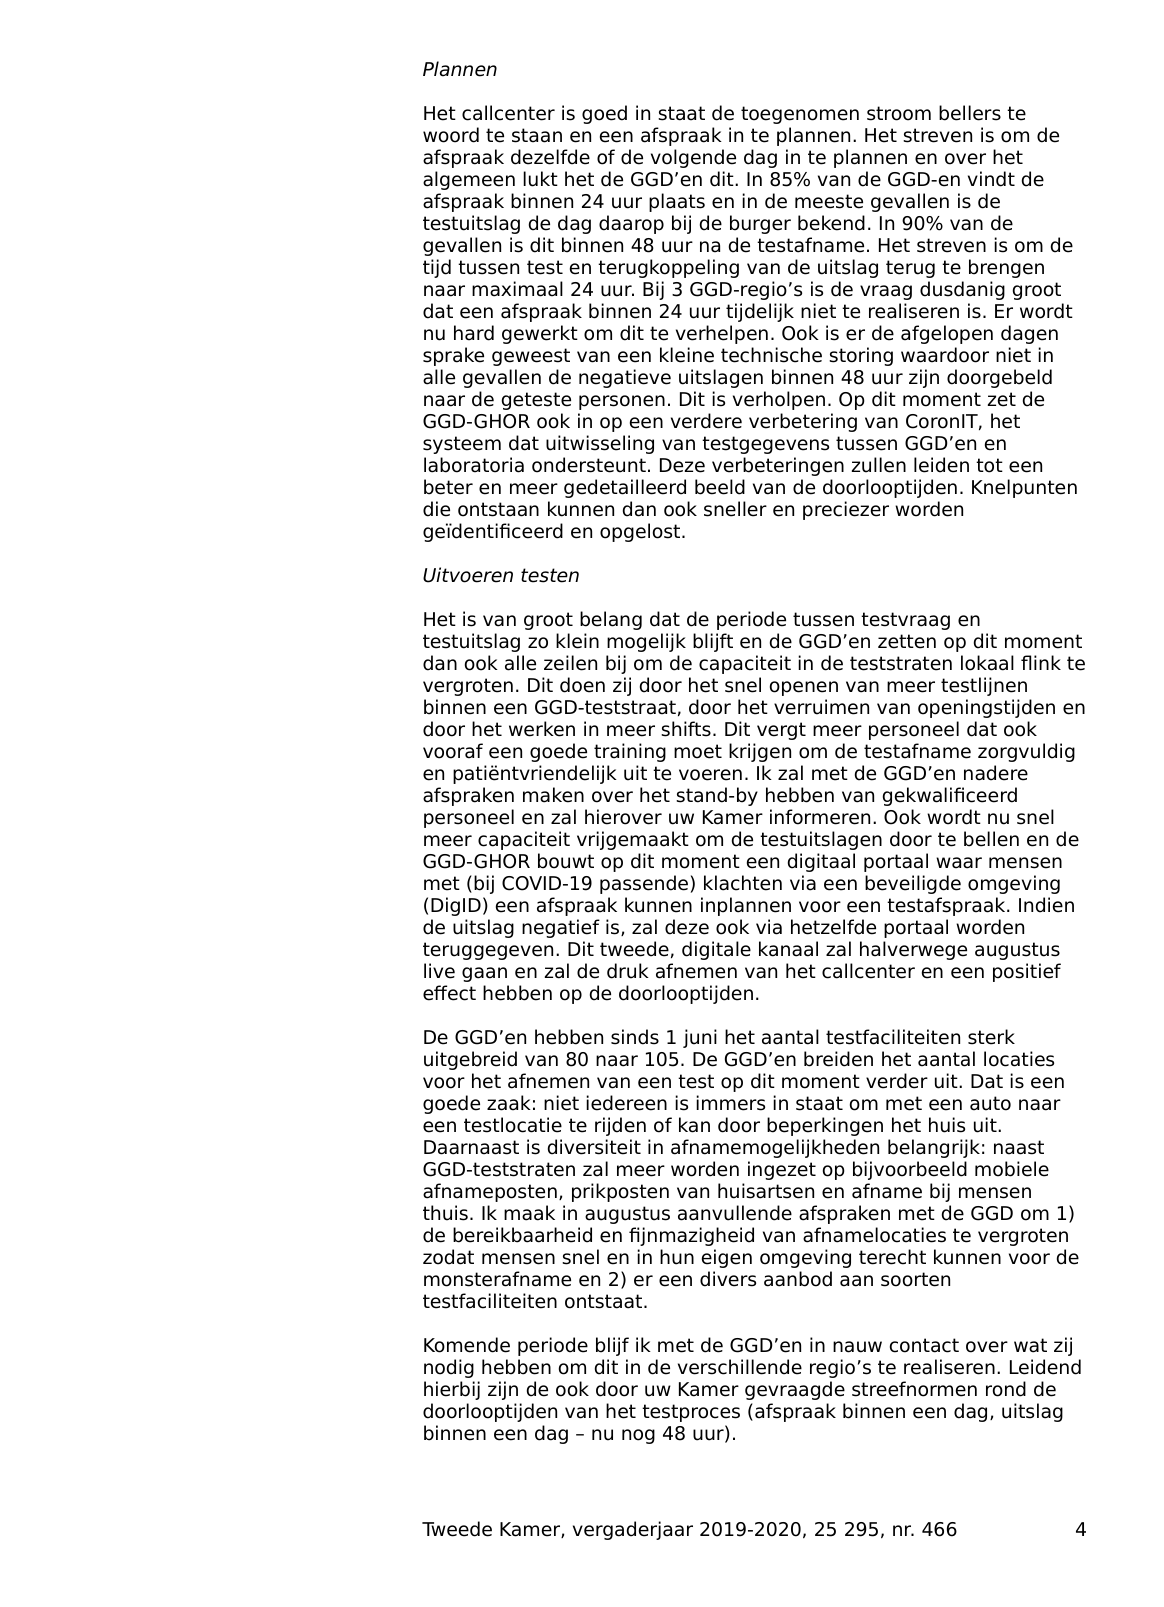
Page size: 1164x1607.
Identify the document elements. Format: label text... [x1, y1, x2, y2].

subtitle Plannen [422, 59, 1087, 81]
text De GGD’en hebben sinds 1 juni het aantal testfaciliteiten sterk uitgebreid van 80 naar 105. De GGD’en breiden het aantal locaties voor het afnemen van een test op dit moment verder uit. Dat is een goede zaak: niet iedereen is immers in staat om met een auto naar een testlocatie te rijden of kan door beperkingen het huis uit. Daarnaast is diversiteit in afnamemogelijkheden belangrijk: naast GGD-teststraten zal meer worden ingezet op bijvoorbeeld mobiele afnameposten, prikposten van huisartsen en afname bij mensen thuis. Ik maak in augustus aanvullende afspraken met de GGD om 1) de bereikbaarheid en fijnmazigheid van afnamelocaties te vergroten zodat mensen snel en in hun eigen omgeving terecht kunnen voor de monsterafname en 2) er een divers aanbod aan soorten testfaciliteiten ontstaat. [422, 1027, 1087, 1313]
text Komende periode blijf ik met de GGD’en in nauw contact over wat zij nodig hebben om dit in de verschillende regio’s te realiseren. Leidend hierbij zijn de ook door uw Kamer gevraagde streefnormen rond de doorlooptijden van het testproces (afspraak binnen een dag, uitslag binnen een dag – nu nog 48 uur). [422, 1335, 1087, 1445]
subtitle Uitvoeren testen [422, 565, 1087, 587]
text Het callcenter is goed in staat de toegenomen stroom bellers te woord te staan en een afspraak in te plannen. Het streven is om de afspraak dezelfde of de volgende dag in te plannen en over het algemeen lukt het de GGD’en dit. In 85% van de GGD-en vindt de afspraak binnen 24 uur plaats en in de meeste gevallen is de testuitslag de dag daarop bij de burger bekend. In 90% van de gevallen is dit binnen 48 uur na de testafname. Het streven is om de tijd tussen test en terugkoppeling van de uitslag terug te brengen naar maximaal 24 uur. Bij 3 GGD-regio’s is de vraag dusdanig groot dat een afspraak binnen 24 uur tijdelijk niet te realiseren is. Er wordt nu hard gewerkt om dit te verhelpen. Ook is er de afgelopen dagen sprake geweest van een kleine technische storing waardoor niet in alle gevallen de negatieve uitslagen binnen 48 uur zijn doorgebeld naar de geteste personen. Dit is verholpen. Op dit moment zet de GGD-GHOR ook in op een verdere verbetering van CoronIT, het systeem dat uitwisseling van testgegevens tussen GGD’en en laboratoria ondersteunt. Deze verbeteringen zullen leiden tot een beter en meer gedetailleerd beeld van de doorlooptijden. Knelpunten die ontstaan kunnen dan ook sneller en preciezer worden geïdentificeerd en opgelost. [422, 103, 1087, 543]
text Het is van groot belang dat de periode tussen testvraag en testuitslag zo klein mogelijk blijft en de GGD’en zetten op dit moment dan ook alle zeilen bij om de capaciteit in de teststraten lokaal flink te vergroten. Dit doen zij door het snel openen van meer testlijnen binnen een GGD-teststraat, door het verruimen van openingstijden en door het werken in meer shifts. Dit vergt meer personeel dat ook vooraf een goede training moet krijgen om de testafname zorgvuldig en patiëntvriendelijk uit te voeren. Ik zal met de GGD’en nadere afspraken maken over het stand-by hebben van gekwalificeerd personeel en zal hierover uw Kamer informeren. Ook wordt nu snel meer capaciteit vrijgemaakt om de testuitslagen door te bellen en de GGD-GHOR bouwt op dit moment een digitaal portaal waar mensen met (bij COVID-19 passende) klachten via een beveiligde omgeving (DigID) een afspraak kunnen inplannen voor een testafspraak. Indien de uitslag negatief is, zal deze ook via hetzelfde portaal worden teruggegeven. Dit tweede, digitale kanaal zal halverwege augustus live gaan en zal de druk afnemen van het callcenter en een positief effect hebben op de doorlooptijden. [422, 609, 1087, 1005]
